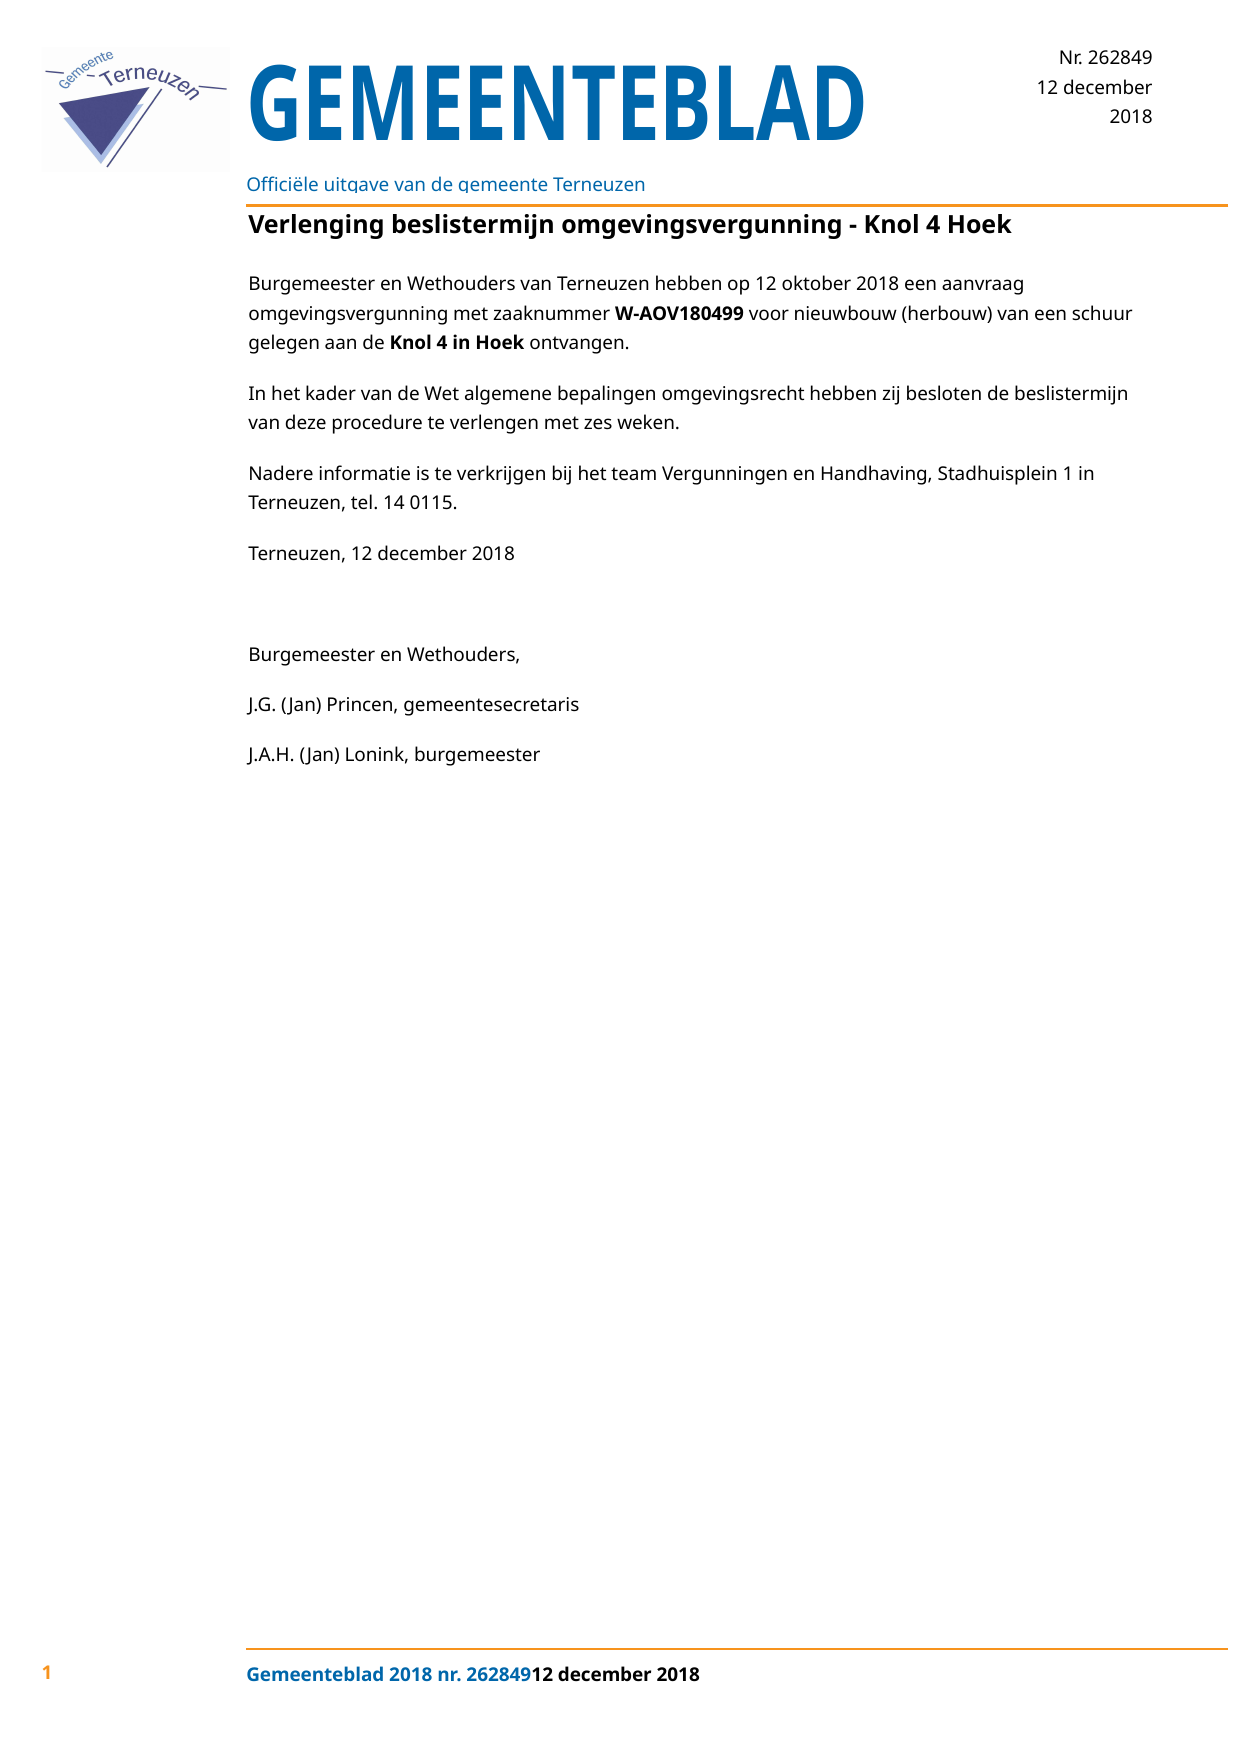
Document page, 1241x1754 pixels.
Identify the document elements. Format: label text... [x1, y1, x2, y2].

text Nadere informatie is te verkrijgen bij het team Vergunningen en Handhaving, Stadhuisplein 1 in Terneuzen, tel. 14 0115. [248, 460, 1152, 515]
text In het kader van de Wet algemene bepalingen omgevingsrecht hebben zij besloten de beslistermijn van deze procedure te verlengen met zes weken. [248, 380, 1152, 435]
text Terneuzen, 12 december 2018 [248, 540, 1152, 566]
text Burgemeester en Wethouders, [248, 641, 1152, 666]
text Burgemeester en Wethouders van Terneuzen hebben op 12 oktober 2018 een aanvraag omgevingsvergunning met zaaknummer W-AOV180499 voor nieuwbouw (herbouw) van een schuur gelegen aan de Knol 4 in Hoek ontvangen. [248, 270, 1152, 355]
text Verlenging beslistermijn omgevingsvergunning - Knol 4 Hoek [248, 207, 1152, 241]
text J.A.H. (Jan) Lonink, burgemeester [248, 742, 1152, 767]
text J.G. (Jan) Princen, gemeentesecretaris [248, 691, 1152, 717]
picture [41, 47, 231, 172]
